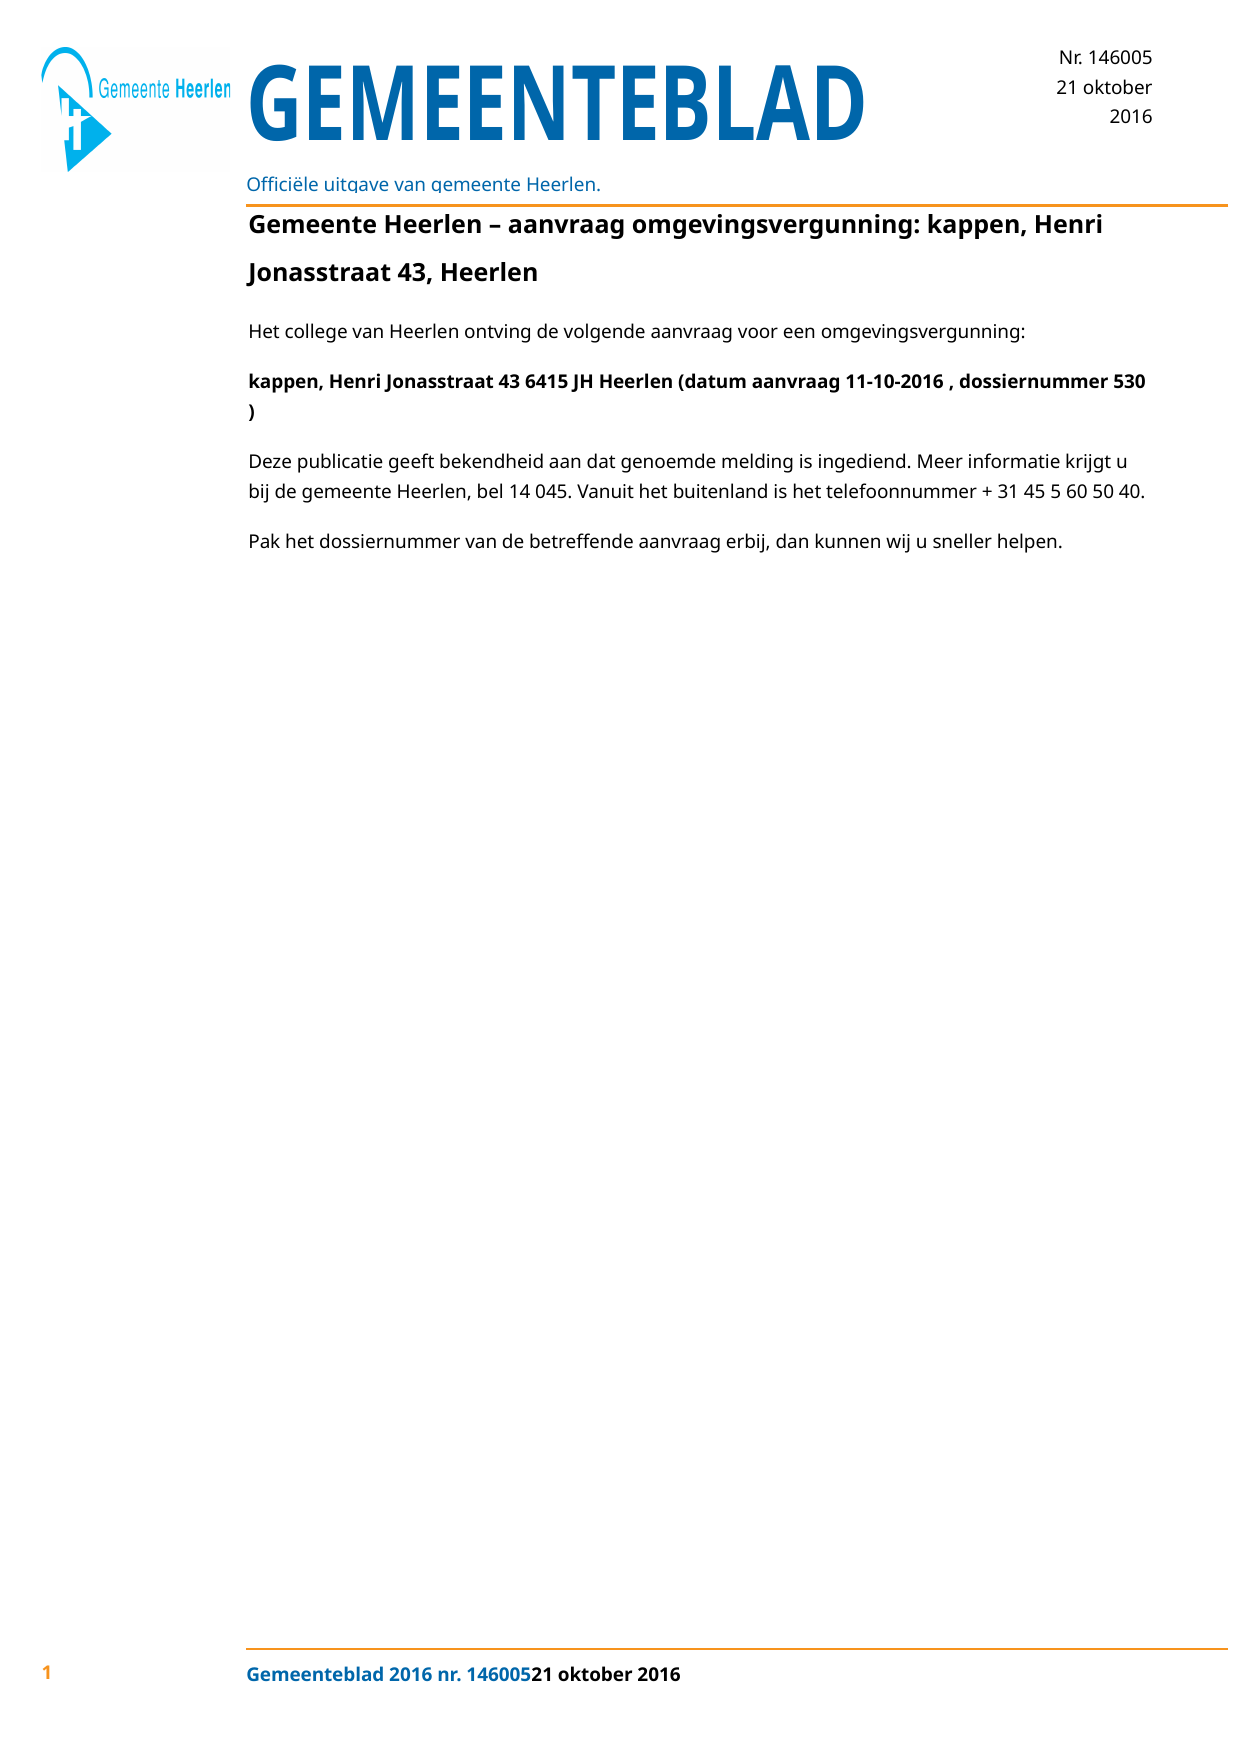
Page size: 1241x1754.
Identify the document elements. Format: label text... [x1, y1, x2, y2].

picture [41, 47, 58, 70]
text Gemeente Heerlen – aanvraag omgevingsvergunning: kappen, Henri Jonasstraat 43, Heerlen [248, 207, 1152, 288]
text Deze publicatie geeft bekendheid aan dat genoemde melding is ingediend. Meer informatie krijgt u bij de gemeente Heerlen, bel 14 045. Vanuit het buitenland is het telefoonnummer + 31 45 5 60 50 40. [248, 448, 1152, 504]
text Het college van Heerlen ontving de volgende aanvraag voor een omgevingsvergunning: [248, 318, 1152, 344]
text kappen, Henri Jonasstraat 43 6415 JH Heerlen (datum aanvraag 11-10-2016 , dossiernummer 530 ) [248, 368, 1152, 424]
text Pak het dossiernummer van de betreffende aanvraag erbij, dan kunnen wij u sneller helpen. [248, 528, 1152, 554]
picture [41, 47, 231, 172]
